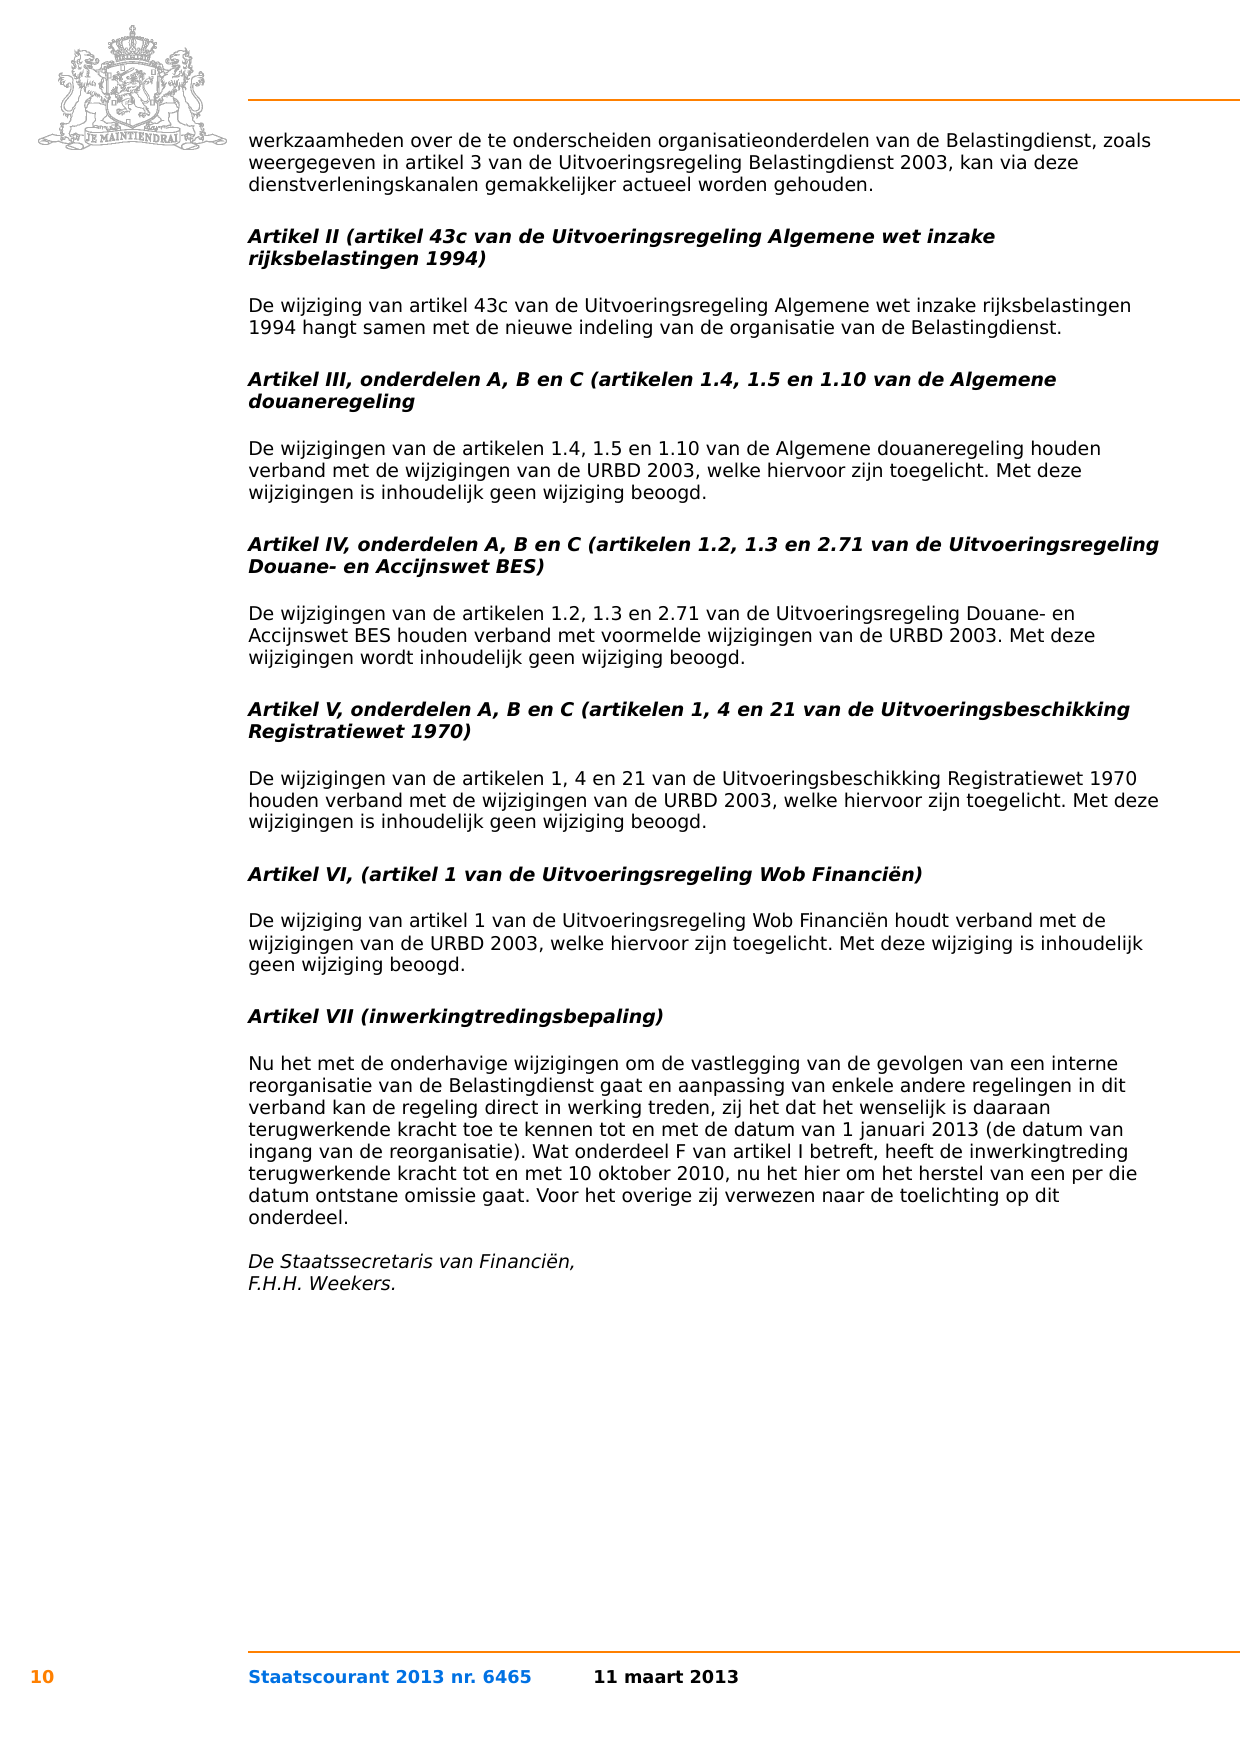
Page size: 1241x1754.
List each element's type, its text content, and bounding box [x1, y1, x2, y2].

subtitle Artikel IV, onderdelen A, B en C (artikelen 1.2, 1.3 en 2.71 van de Uitvoeringsregeling Douane- en Accijnswet BES) [248, 534, 1163, 578]
subtitle Artikel V, onderdelen A, B en C (artikelen 1, 4 en 21 van de Uitvoeringsbeschikking Registratiewet 1970) [248, 698, 1163, 742]
picture [38, 25, 227, 150]
text De wijzigingen van de artikelen 1, 4 en 21 van de Uitvoeringsbeschikking Registratiewet 1970 houden verband met de wijzigingen van de URBD 2003, welke hiervoor zijn toegelicht. Met deze wijzigingen is inhoudelijk geen wijziging beoogd. [248, 767, 1163, 833]
subtitle Artikel VI, (artikel 1 van de Uitvoeringsregeling Wob Financiën) [248, 863, 1163, 885]
text De wijzigingen van de artikelen 1.4, 1.5 en 1.10 van de Algemene douaneregeling houden verband met de wijzigingen van de URBD 2003, welke hiervoor zijn toegelicht. Met deze wijzigingen is inhoudelijk geen wijziging beoogd. [248, 438, 1163, 504]
text De wijziging van artikel 1 van de Uitvoeringsregeling Wob Financiën houdt verband met de wijzigingen van de URBD 2003, welke hiervoor zijn toegelicht. Met deze wijziging is inhoudelijk geen wijziging beoogd. [248, 910, 1163, 976]
text De Staatssecretaris van Financiën, F.H.H. Weekers. [248, 1251, 1163, 1295]
text De wijzigingen van de artikelen 1.2, 1.3 en 2.71 van de Uitvoeringsregeling Douane- en Accijnswet BES houden verband met voormelde wijzigingen van de URBD 2003. Met deze wijzigingen wordt inhoudelijk geen wijziging beoogd. [248, 603, 1163, 668]
text werkzaamheden over de te onderscheiden organisatieonderdelen van de Belastingdienst, zoals weergegeven in artikel 3 van de Uitvoeringsregeling Belastingdienst 2003, kan via deze dienstverleningskanalen gemakkelijker actueel worden gehouden. [248, 130, 1163, 196]
subtitle Artikel III, onderdelen A, B en C (artikelen 1.4, 1.5 en 1.10 van de Algemene douaneregeling [248, 369, 1163, 413]
subtitle Artikel VII (inwerkingtredingsbepaling) [248, 1006, 1163, 1028]
subtitle Artikel II (artikel 43c van de Uitvoeringsregeling Algemene wet inzake rijksbelastingen 1994) [248, 226, 1163, 270]
text De wijziging van artikel 43c van de Uitvoeringsregeling Algemene wet inzake rijksbelastingen 1994 hangt samen met de nieuwe indeling van de organisatie van de Belastingdienst. [248, 295, 1163, 339]
text Nu het met de onderhavige wijzigingen om de vastlegging van de gevolgen van een interne reorganisatie van de Belastingdienst gaat en aanpassing van enkele andere regelingen in dit verband kan de regeling direct in werking treden, zij het dat het wenselijk is daaraan terugwerkende kracht toe te kennen tot en met de datum van 1 januari 2013 (de datum van ingang van de reorganisatie). Wat onderdeel F van artikel I betreft, heeft de inwerkingtreding terugwerkende kracht tot en met 10 oktober 2010, nu het hier om het herstel van een per die datum ontstane omissie gaat. Voor het overige zij verwezen naar de toelichting op dit onderdeel. [248, 1053, 1163, 1229]
